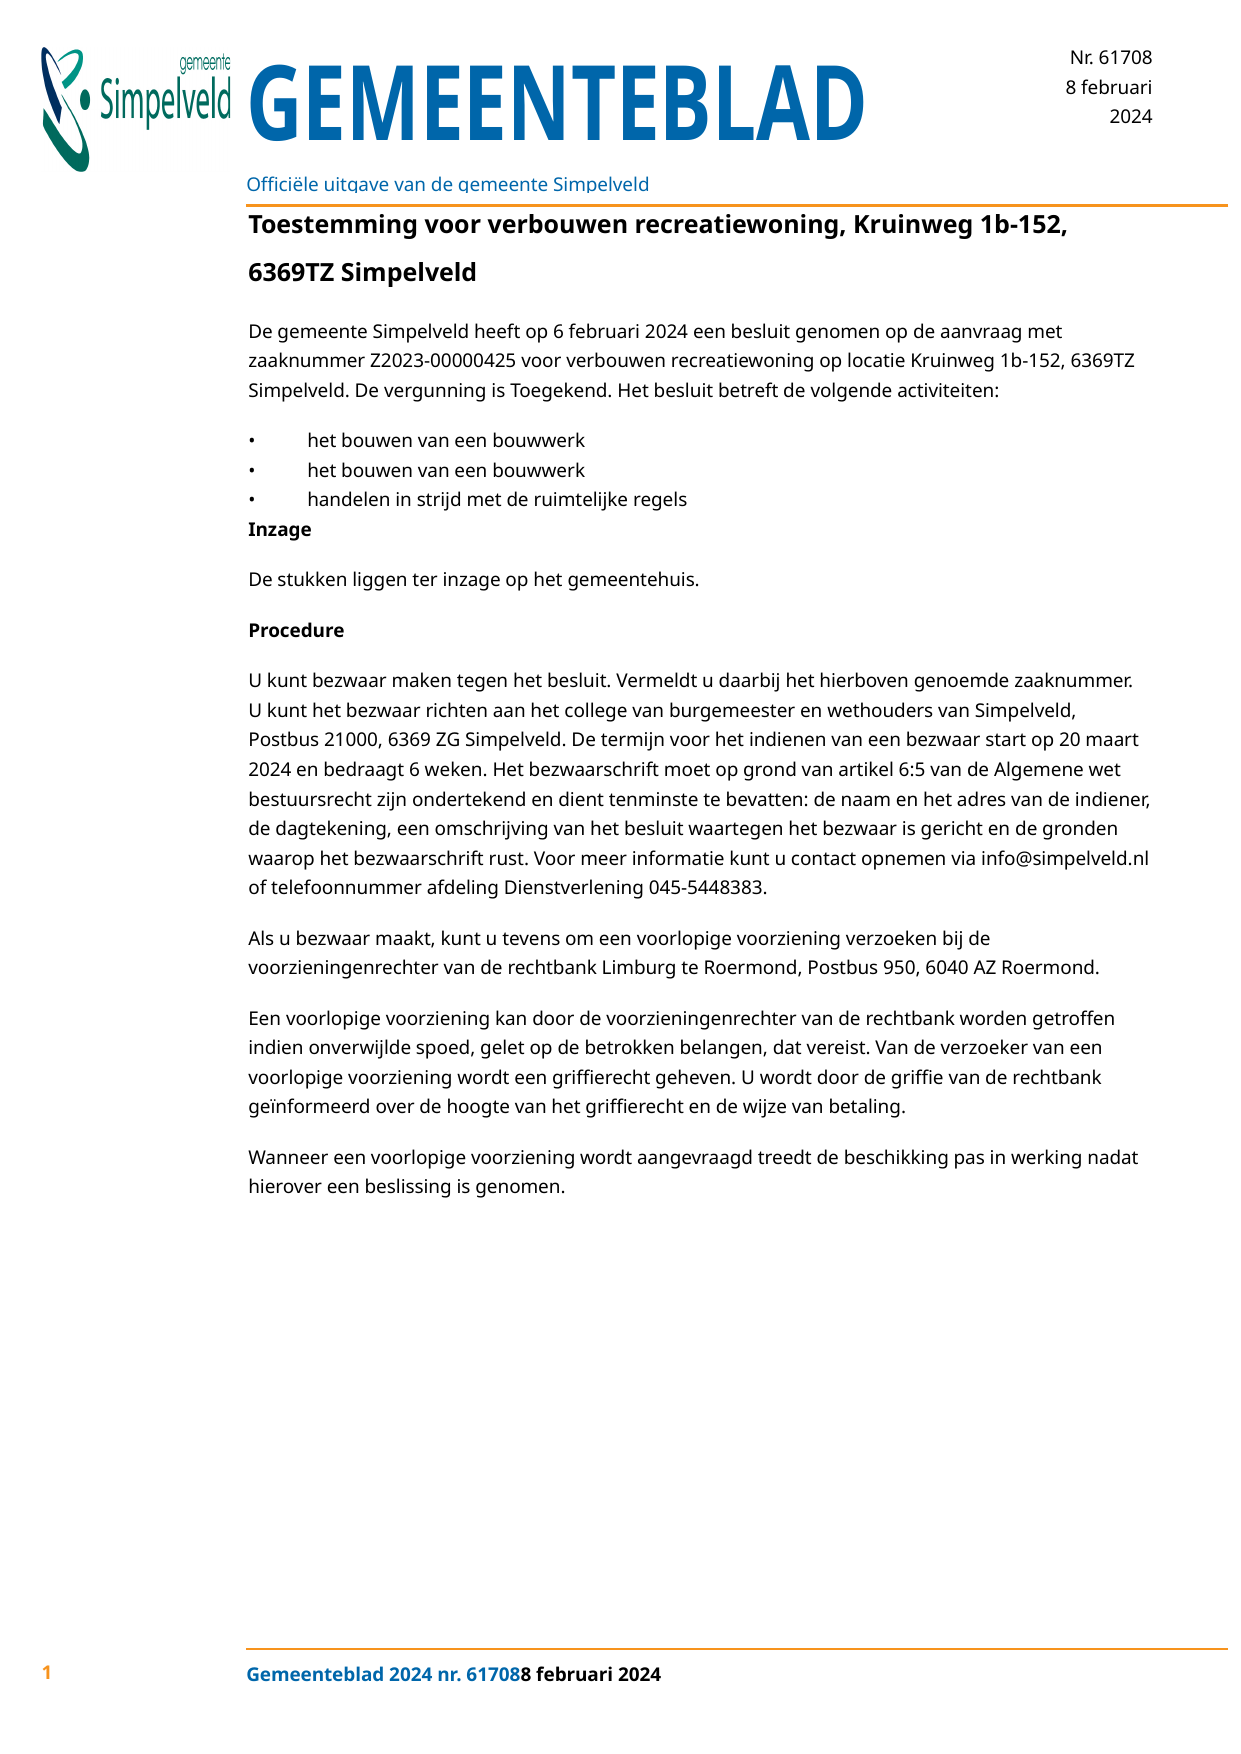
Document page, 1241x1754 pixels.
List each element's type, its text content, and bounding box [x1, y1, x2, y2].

text U kunt bezwaar maken tegen het besluit. Vermeldt u daarbij het hierboven genoemde zaaknummer. U kunt het bezwaar richten aan het college van burgemeester en wethouders van Simpelveld, Postbus 21000, 6369 ZG Simpelveld. De termijn voor het indienen van een bezwaar start op 20 maart 2024 en bedraagt 6 weken. Het bezwaarschrift moet op grond van artikel 6:5 van de Algemene wet bestuursrecht zijn ondertekend en dient tenminste te bevatten: de naam en het adres van de indiener, de dagtekening, een omschrijving van het besluit waartegen het bezwaar is gericht en de gronden waarop het bezwaarschrift rust. Voor meer informatie kunt u contact opnemen via info@simpelveld.nl of telefoonnummer afdeling Dienstverlening 045-5448383. [248, 667, 1152, 900]
picture [41, 47, 231, 172]
text Als u bezwaar maakt, kunt u tevens om een voorlopige voorziening verzoeken bij de voorzieningenrechter van de rechtbank Limburg te Roermond, Postbus 950, 6040 AZ Roermond. [248, 925, 1152, 980]
text Een voorlopige voorziening kan door de voorzieningenrechter van de rechtbank worden getroffen indien onverwijlde spoed, gelet op de betrokken belangen, dat vereist. Van de verzoeker van een voorlopige voorziening wordt een griffierecht geheven. U wordt door de griffie van de rechtbank geïnformeerd over de hoogte van het griffierecht en de wijze van betaling. [248, 1005, 1152, 1119]
text De stukken liggen ter inzage op het gemeentehuis. [248, 567, 1152, 592]
text De gemeente Simpelveld heeft op 6 februari 2024 een besluit genomen op de aanvraag met zaaknummer Z2023-00000425 voor verbouwen recreatiewoning op locatie Kruinweg 1b-152, 6369TZ Simpelveld. De vergunning is Toegekend. Het besluit betreft de volgende activiteiten: [248, 318, 1152, 403]
text Wanneer een voorlopige voorziening wordt aangevraagd treedt de beschikking pas in werking nadat hierover een beslissing is genomen. [248, 1144, 1152, 1199]
list het bouwen van een bouwwerk [248, 427, 1152, 453]
list handelen in strijd met de ruimtelijke regels [248, 487, 1152, 512]
text Toestemming voor verbouwen recreatiewoning, Kruinweg 1b-152, 6369TZ Simpelveld [248, 207, 1152, 288]
list het bouwen van een bouwwerk [248, 457, 1152, 483]
text Procedure [248, 617, 1152, 643]
text Inzage [248, 516, 1152, 542]
